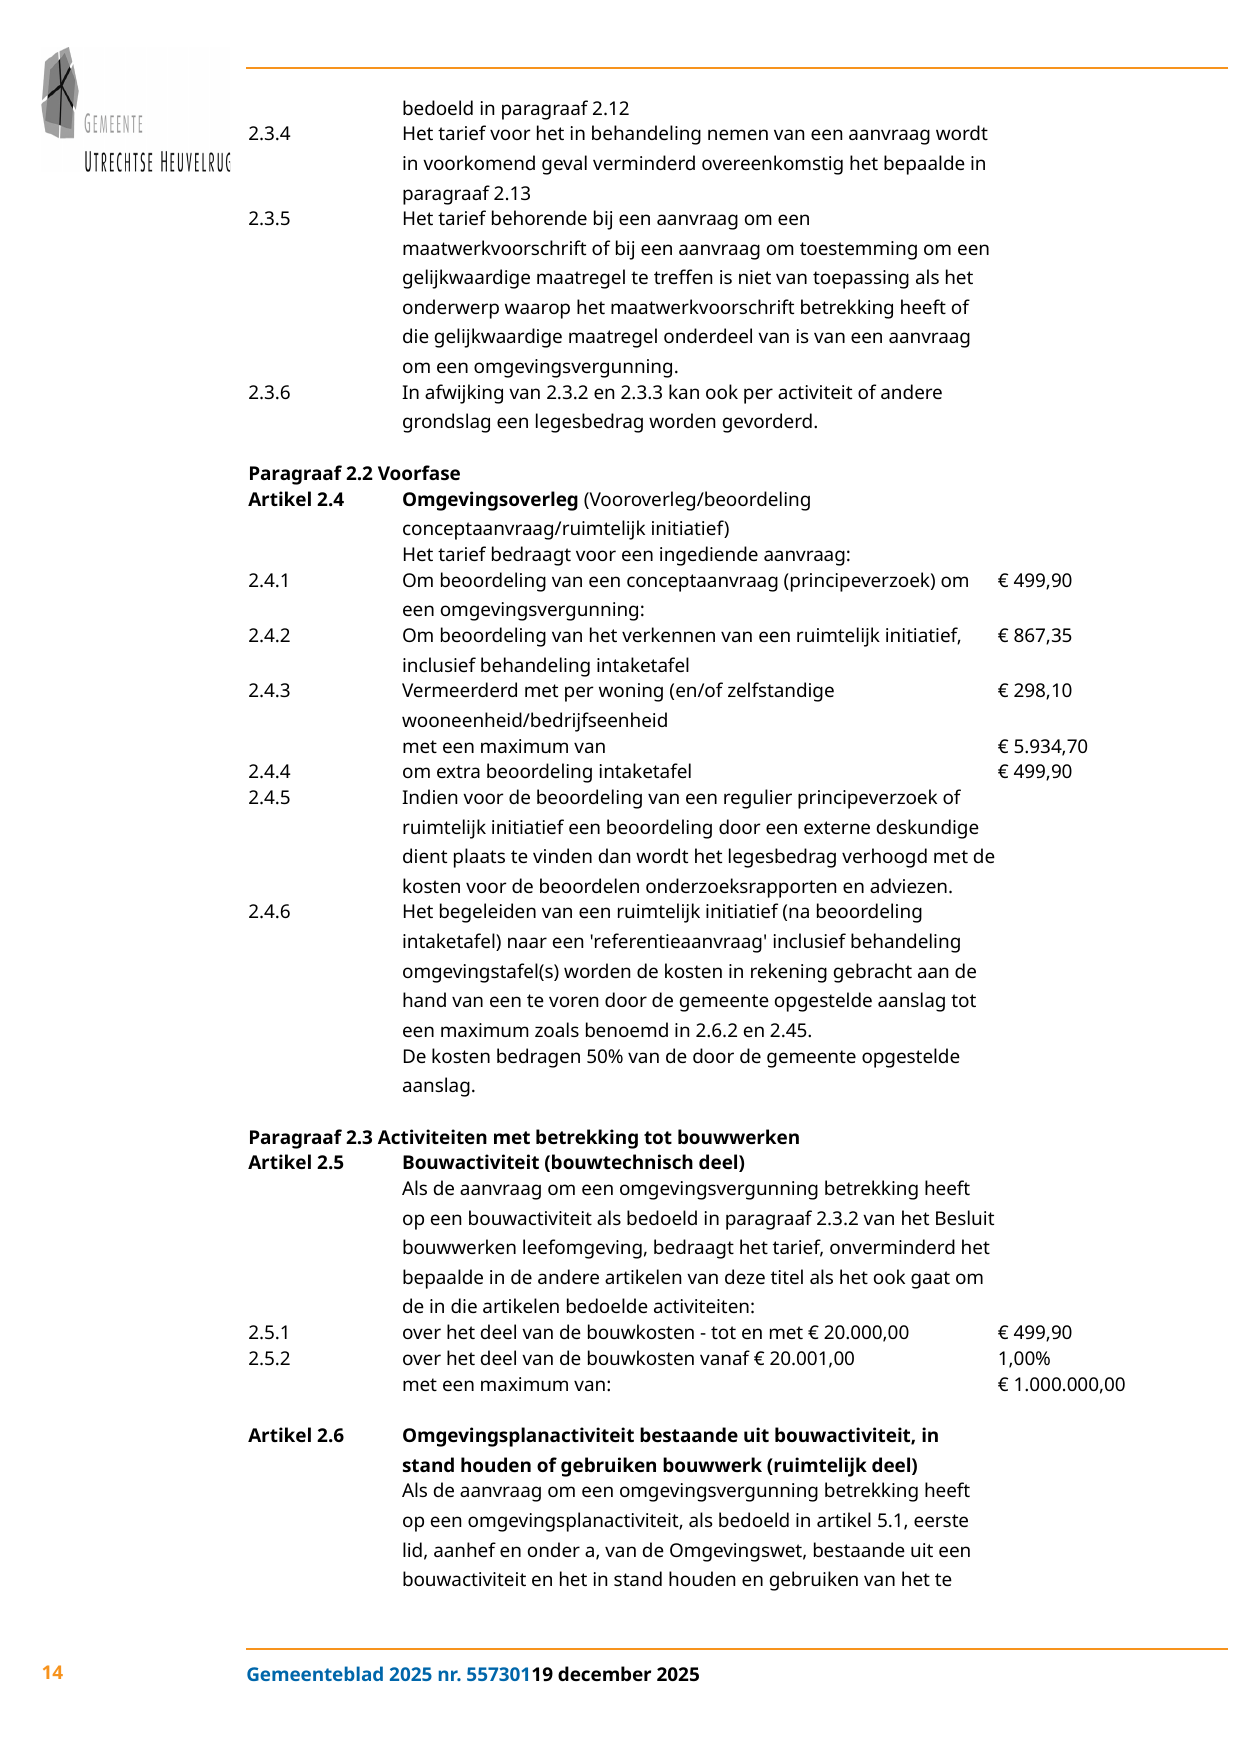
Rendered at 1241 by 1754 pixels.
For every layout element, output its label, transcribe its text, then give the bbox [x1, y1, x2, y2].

table_cell [402, 1397, 998, 1422]
table_cell € 499,90 [998, 759, 1152, 784]
table_cell In afwijking van 2.3.2 en 2.3.3 kan ook per activiteit of andere grondslag een legesbedrag worden gevorderd. [402, 379, 998, 434]
table_cell 2.4.3 [248, 678, 402, 733]
table_cell [248, 1371, 402, 1397]
table_cell Om beoordeling van het verkennen van een ruimtelijk initiatief, inclusief behandeling intaketafel [402, 622, 998, 677]
table_cell [998, 1124, 1152, 1149]
table_cell 2.4.2 [248, 622, 402, 677]
table_cell € 5.934,70 [998, 733, 1152, 758]
table_cell [998, 541, 1152, 567]
table_cell over het deel van de bouwkosten - tot en met € 20.000,00 [402, 1319, 998, 1345]
table_cell [998, 205, 1152, 379]
table_cell 1,00% [998, 1345, 1152, 1371]
table_cell met een maximum van: [402, 1371, 998, 1397]
table_cell De kosten bedragen 50% van de door de gemeente opgestelde aanslag. [402, 1043, 998, 1098]
table_cell 2.5.1 [248, 1319, 402, 1345]
table_cell € 1.000.000,00 [998, 1371, 1152, 1397]
table_cell 2.3.4 [248, 121, 402, 205]
table_cell [998, 95, 1152, 121]
table_cell [248, 95, 402, 121]
table_cell € 499,90 [998, 567, 1152, 622]
table_cell € 867,35 [998, 622, 1152, 677]
table_cell [248, 1098, 402, 1124]
table_cell [998, 379, 1152, 434]
table_cell [402, 434, 998, 460]
table_cell [248, 1478, 402, 1592]
table_cell 2.4.5 [248, 784, 402, 899]
picture [41, 47, 231, 172]
table_cell [998, 1150, 1152, 1175]
table_cell [248, 1043, 402, 1098]
table_cell [402, 1098, 998, 1124]
table_cell [998, 121, 1152, 205]
table_cell [998, 784, 1152, 899]
table_cell Het tarief behorende bij een aanvraag om een maatwerkvoorschrift of bij een aanvraag om toestemming om een gelijkwaardige maatregel te treffen is niet van toepassing als het onderwerp waarop het maatwerkvoorschrift betrekking heeft of die gelijkwaardige maatregel onderdeel van is van een aanvraag om een omgevingsvergunning. [402, 205, 998, 379]
table_cell 2.4.4 [248, 759, 402, 784]
table_cell Als de aanvraag om een omgevingsvergunning betrekking heeft op een bouwactiviteit als bedoeld in paragraaf 2.3.2 van het Besluit bouwwerken leefomgeving, bedraagt het tarief, onverminderd het bepaalde in de andere artikelen van deze titel als het ook gaat om de in die artikelen bedoelde activiteiten: [402, 1175, 998, 1319]
table_cell met een maximum van [402, 733, 998, 758]
table_cell 2.3.5 [248, 205, 402, 379]
table_cell Om beoordeling van een conceptaanvraag (principeverzoek) om een omgevingsvergunning: [402, 567, 998, 622]
table_cell [998, 1422, 1152, 1478]
table_cell [248, 733, 402, 758]
table_cell 2.3.6 [248, 379, 402, 434]
table_cell [248, 1175, 402, 1319]
table_cell Vermeerderd met per woning (en/of zelfstandige wooneenheid/bedrijfseenheid [402, 678, 998, 733]
table_cell € 298,10 [998, 678, 1152, 733]
table_cell Omgevingsplanactiviteit bestaande uit bouwactiviteit, in stand houden of gebruiken bouwwerk (ruimtelijk deel) [402, 1422, 998, 1478]
table_cell [998, 486, 1152, 541]
table_cell [998, 1397, 1152, 1422]
table_cell over het deel van de bouwkosten vanaf € 20.001,00 [402, 1345, 998, 1371]
table_cell Het tarief bedraagt voor een ingediende aanvraag: [402, 541, 998, 567]
table_cell 2.5.2 [248, 1345, 402, 1371]
table_cell Paragraaf 2.2 Voorfase [248, 460, 998, 486]
table_cell om extra beoordeling intaketafel [402, 759, 998, 784]
table_cell [248, 1397, 402, 1422]
table_cell [998, 1098, 1152, 1124]
table_cell Omgevingsoverleg (Vooroverleg/beoordeling conceptaanvraag/ruimtelijk initiatief) [402, 486, 998, 541]
table_cell Indien voor de beoordeling van een regulier principeverzoek of ruimtelijk initiatief een beoordeling door een externe deskundige dient plaats te vinden dan wordt het legesbedrag verhoogd met de kosten voor de beoordelen onderzoeksrapporten en adviezen. [402, 784, 998, 899]
table_cell Artikel 2.4 [248, 486, 402, 541]
table_cell Paragraaf 2.3 Activiteiten met betrekking tot bouwwerken [248, 1124, 998, 1149]
table_cell 2.4.6 [248, 899, 402, 1043]
table_cell Artikel 2.5 [248, 1150, 402, 1175]
table_cell [998, 434, 1152, 460]
table_cell bedoeld in paragraaf 2.12 [402, 95, 998, 121]
table_cell Artikel 2.6 [248, 1422, 402, 1478]
table_cell Het begeleiden van een ruimtelijk initiatief (na beoordeling intaketafel) naar een 'referentieaanvraag' inclusief behandeling omgevingstafel(s) worden de kosten in rekening gebracht aan de hand van een te voren door de gemeente opgestelde aanslag tot een maximum zoals benoemd in 2.6.2 en 2.45. [402, 899, 998, 1043]
table_cell Als de aanvraag om een omgevingsvergunning betrekking heeft op een omgevingsplanactiviteit, als bedoeld in artikel 5.1, eerste lid, aanhef en onder a, van de Omgevingswet, bestaande uit een bouwactiviteit en het in stand houden en gebruiken van het te [402, 1478, 998, 1592]
table_cell [998, 899, 1152, 1043]
table_cell Het tarief voor het in behandeling nemen van een aanvraag wordt in voorkomend geval verminderd overeenkomstig het bepaalde in paragraaf 2.13 [402, 121, 998, 205]
table_cell [998, 1478, 1152, 1592]
table_cell [998, 460, 1152, 486]
table_cell 2.4.1 [248, 567, 402, 622]
table_cell [248, 541, 402, 567]
table_cell [248, 434, 402, 460]
table_cell [998, 1175, 1152, 1319]
table_cell [998, 1043, 1152, 1098]
table_cell € 499,90 [998, 1319, 1152, 1345]
table_cell Bouwactiviteit (bouwtechnisch deel) [402, 1150, 998, 1175]
